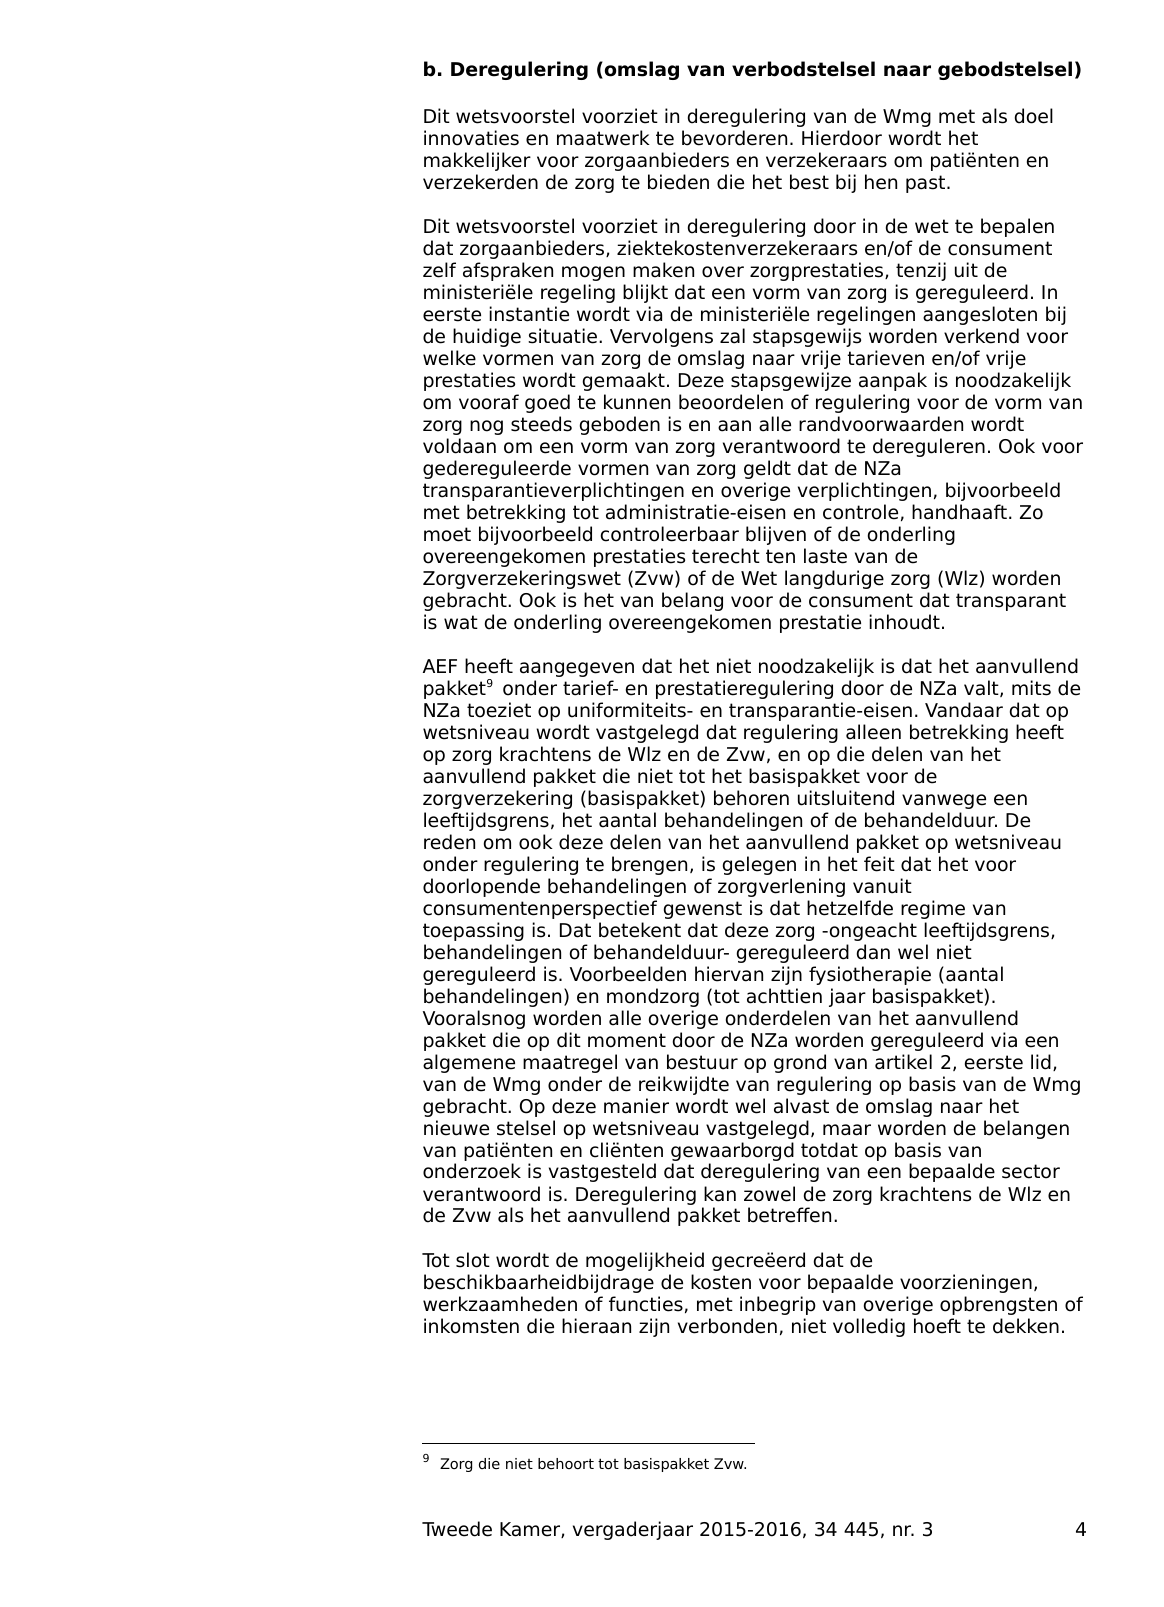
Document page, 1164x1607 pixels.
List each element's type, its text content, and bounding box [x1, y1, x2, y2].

subtitle b. Deregulering (omslag van verbodstelsel naar gebodstelsel) [422, 59, 1087, 81]
text Dit wetsvoorstel voorziet in deregulering van de Wmg met als doel innovaties en maatwerk te bevorderen. Hierdoor wordt het makkelijker voor zorgaanbieders en verzekeraars om patiënten en verzekerden de zorg te bieden die het best bij hen past. [422, 106, 1087, 194]
text Tot slot wordt de mogelijkheid gecreëerd dat de beschikbaarheidbijdrage de kosten voor bepaalde voorzieningen, werkzaamheden of functies, met inbegrip van overige opbrengsten of inkomsten die hieraan zijn verbonden, niet volledig hoeft te dekken. [422, 1249, 1087, 1337]
text Dit wetsvoorstel voorziet in deregulering door in de wet te bepalen dat zorgaanbieders, ziektekostenverzekeraars en/of de consument zelf afspraken mogen maken over zorgprestaties, tenzij uit de ministeriële regeling blijkt dat een vorm van zorg is gereguleerd. In eerste instantie wordt via de ministeriële regelingen aangesloten bij de huidige situatie. Vervolgens zal stapsgewijs worden verkend voor welke vormen van zorg de omslag naar vrije tarieven en/of vrije prestaties wordt gemaakt. Deze stapsgewijze aanpak is noodzakelijk om vooraf goed te kunnen beoordelen of regulering voor de vorm van zorg nog steeds geboden is en aan alle randvoorwaarden wordt voldaan om een vorm van zorg verantwoord te dereguleren. Ook voor gedereguleerde vormen van zorg geldt dat de NZa transparantieverplichtingen en overige verplichtingen, bijvoorbeeld met betrekking tot administratie-eisen en controle, handhaaft. Zo moet bijvoorbeeld controleerbaar blijven of de onderling overeengekomen prestaties terecht ten laste van de Zorgverzekeringswet (Zvw) of de Wet langdurige zorg (Wlz) worden gebracht. Ook is het van belang voor de consument dat transparant is wat de onderling overeengekomen prestatie inhoudt. [422, 216, 1087, 634]
text AEF heeft aangegeven dat het niet noodzakelijk is dat het aanvullend pakket onder tarief- en prestatieregulering door de NZa valt, mits de NZa toeziet op uniformiteits- en transparantie-eisen. Vandaar dat op wetsniveau wordt vastgelegd dat regulering alleen betrekking heeft op zorg krachtens de Wlz en de Zvw, en op die delen van het aanvullend pakket die niet tot het basispakket voor de zorgverzekering (basispakket) behoren uitsluitend vanwege een leeftijdsgrens, het aantal behandelingen of de behandelduur. De reden om ook deze delen van het aanvullend pakket op wetsniveau onder regulering te brengen, is gelegen in het feit dat het voor doorlopende behandelingen of zorgverlening vanuit consumentenperspectief gewenst is dat hetzelfde regime van toepassing is. Dat betekent dat deze zorg -ongeacht leeftijdsgrens, behandelingen of behandelduur- gereguleerd dan wel niet gereguleerd is. Voorbeelden hiervan zijn fysiotherapie (aantal behandelingen) en mondzorg (tot achttien jaar basispakket). Vooralsnog worden alle overige onderdelen van het aanvullend pakket die op dit moment door de NZa worden gereguleerd via een algemene maatregel van bestuur op grond van artikel 2, eerste lid, van de Wmg onder de reikwijdte van regulering op basis van de Wmg gebracht. Op deze manier wordt wel alvast de omslag naar het nieuwe stelsel op wetsniveau vastgelegd, maar worden de belangen van patiënten en cliënten gewaarborgd totdat op basis van onderzoek is vastgesteld dat deregulering van een bepaalde sector verantwoord is. Deregulering kan zowel de zorg krachtens de Wlz en de Zvw als het aanvullend pakket betreffen. [422, 656, 1087, 1227]
text Zorg die niet behoort tot basispakket Zvw. [422, 1452, 1087, 1474]
